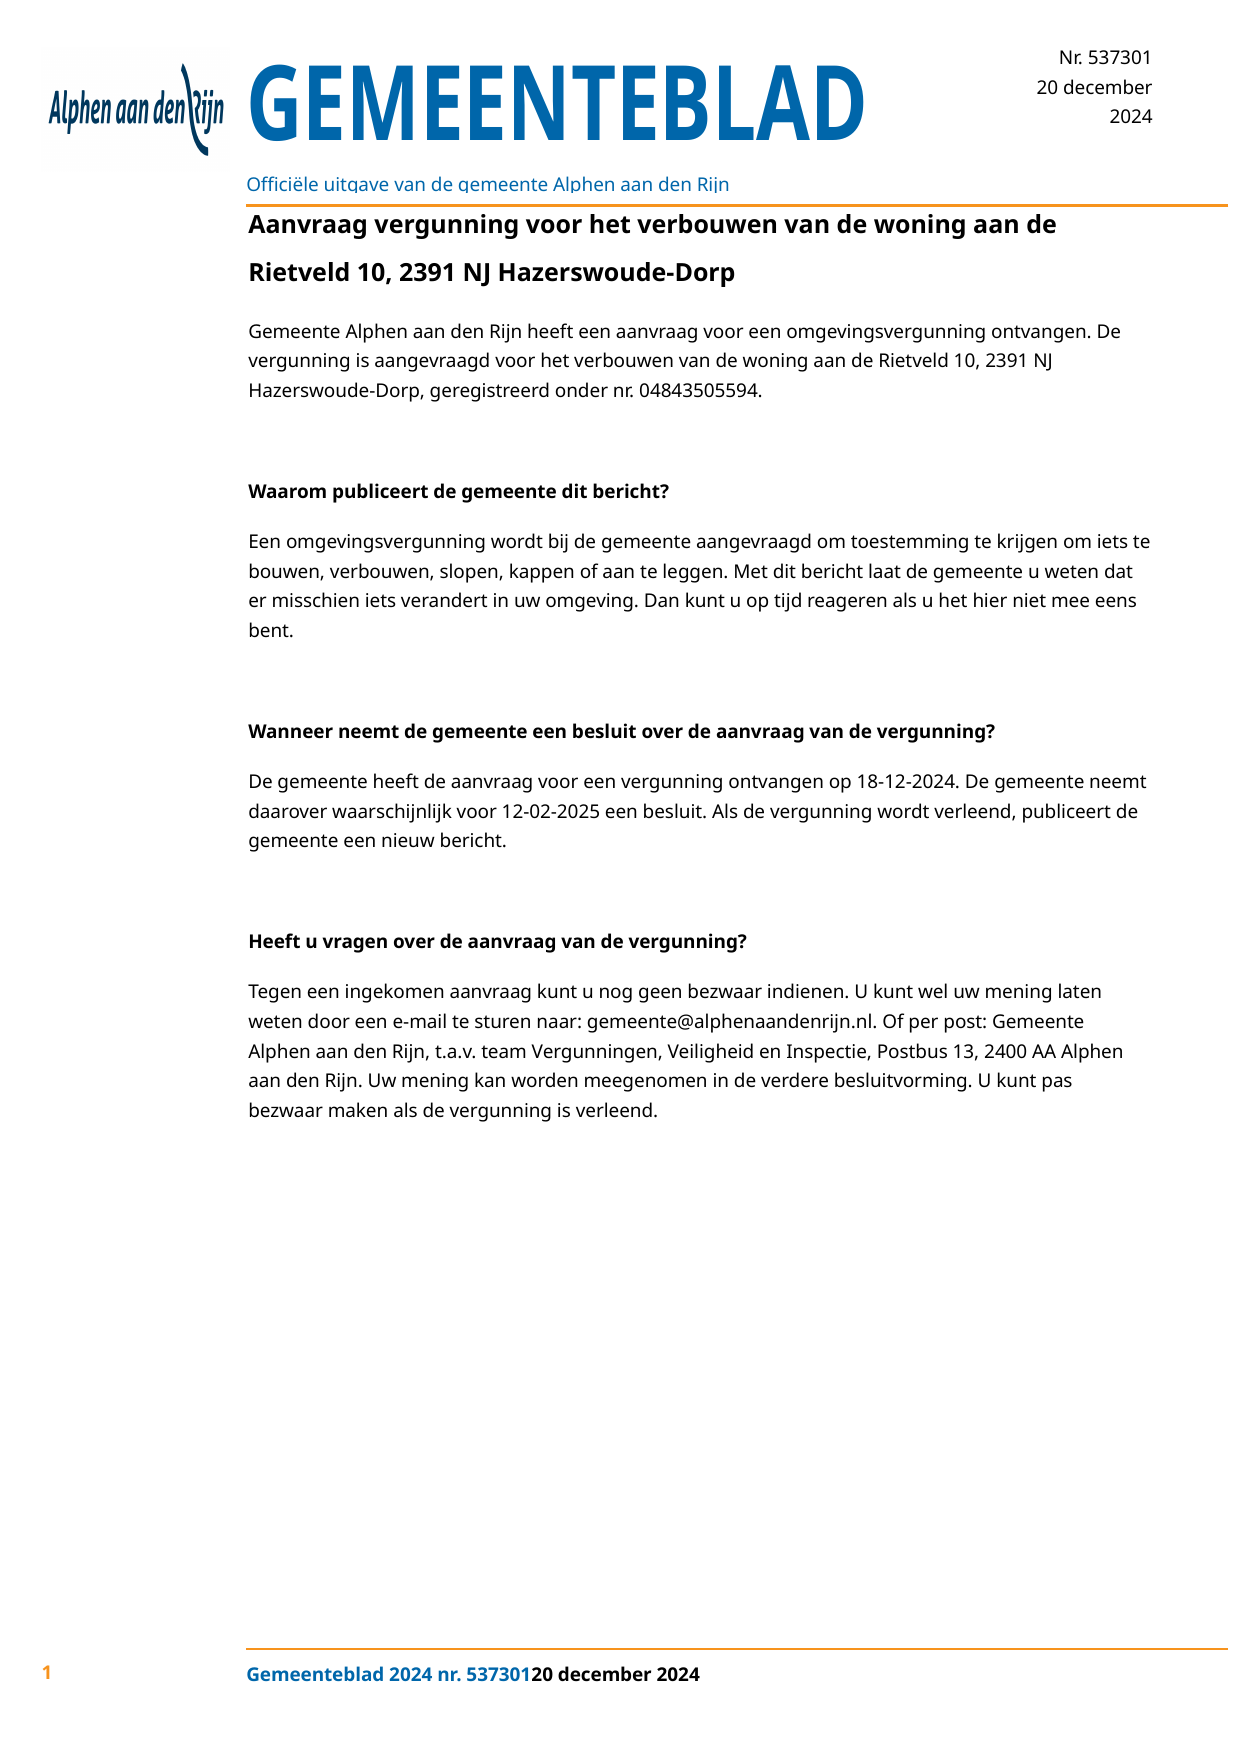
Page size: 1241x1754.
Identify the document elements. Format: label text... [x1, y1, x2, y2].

text Een omgevingsvergunning wordt bij de gemeente aangevraagd om toestemming te krijgen om iets te bouwen, verbouwen, slopen, kappen of aan te leggen. Met dit bericht laat de gemeente u weten dat er misschien iets verandert in uw omgeving. Dan kunt u op tijd reageren als u het hier niet mee eens bent. [248, 528, 1152, 643]
picture [41, 47, 231, 172]
text De gemeente heeft de aanvraag voor een vergunning ontvangen op 18-12-2024. De gemeente neemt daarover waarschijnlijk voor 12-02-2025 een besluit. Als de vergunning wordt verleend, publiceert de gemeente een nieuw bericht. [248, 768, 1152, 853]
text Gemeente Alphen aan den Rijn heeft een aanvraag voor een omgevingsvergunning ontvangen. De vergunning is aangevraagd voor het verbouwen van de woning aan de Rietveld 10, 2391 NJ Hazerswoude-Dorp, geregistreerd onder nr. 04843505594. [248, 318, 1152, 403]
text Wanneer neemt de gemeente een besluit over de aanvraag van de vergunning? [248, 718, 1152, 744]
text Aanvraag vergunning voor het verbouwen van de woning aan de Rietveld 10, 2391 NJ Hazerswoude-Dorp [248, 207, 1152, 288]
text Heeft u vragen over de aanvraag van de vergunning? [248, 928, 1152, 954]
text Waarom publiceert de gemeente dit bericht? [248, 478, 1152, 504]
text Tegen een ingekomen aanvraag kunt u nog geen bezwaar indienen. U kunt wel uw mening laten weten door een e-mail te sturen naar: gemeente@alphenaandenrijn.nl. Of per post: Gemeente Alphen aan den Rijn, t.a.v. team Vergunningen, Veiligheid en Inspectie, Postbus 13, 2400 AA Alphen aan den Rijn. Uw mening kan worden meegenomen in de verdere besluitvorming. U kunt pas bezwaar maken als de vergunning is verleend. [248, 979, 1152, 1123]
